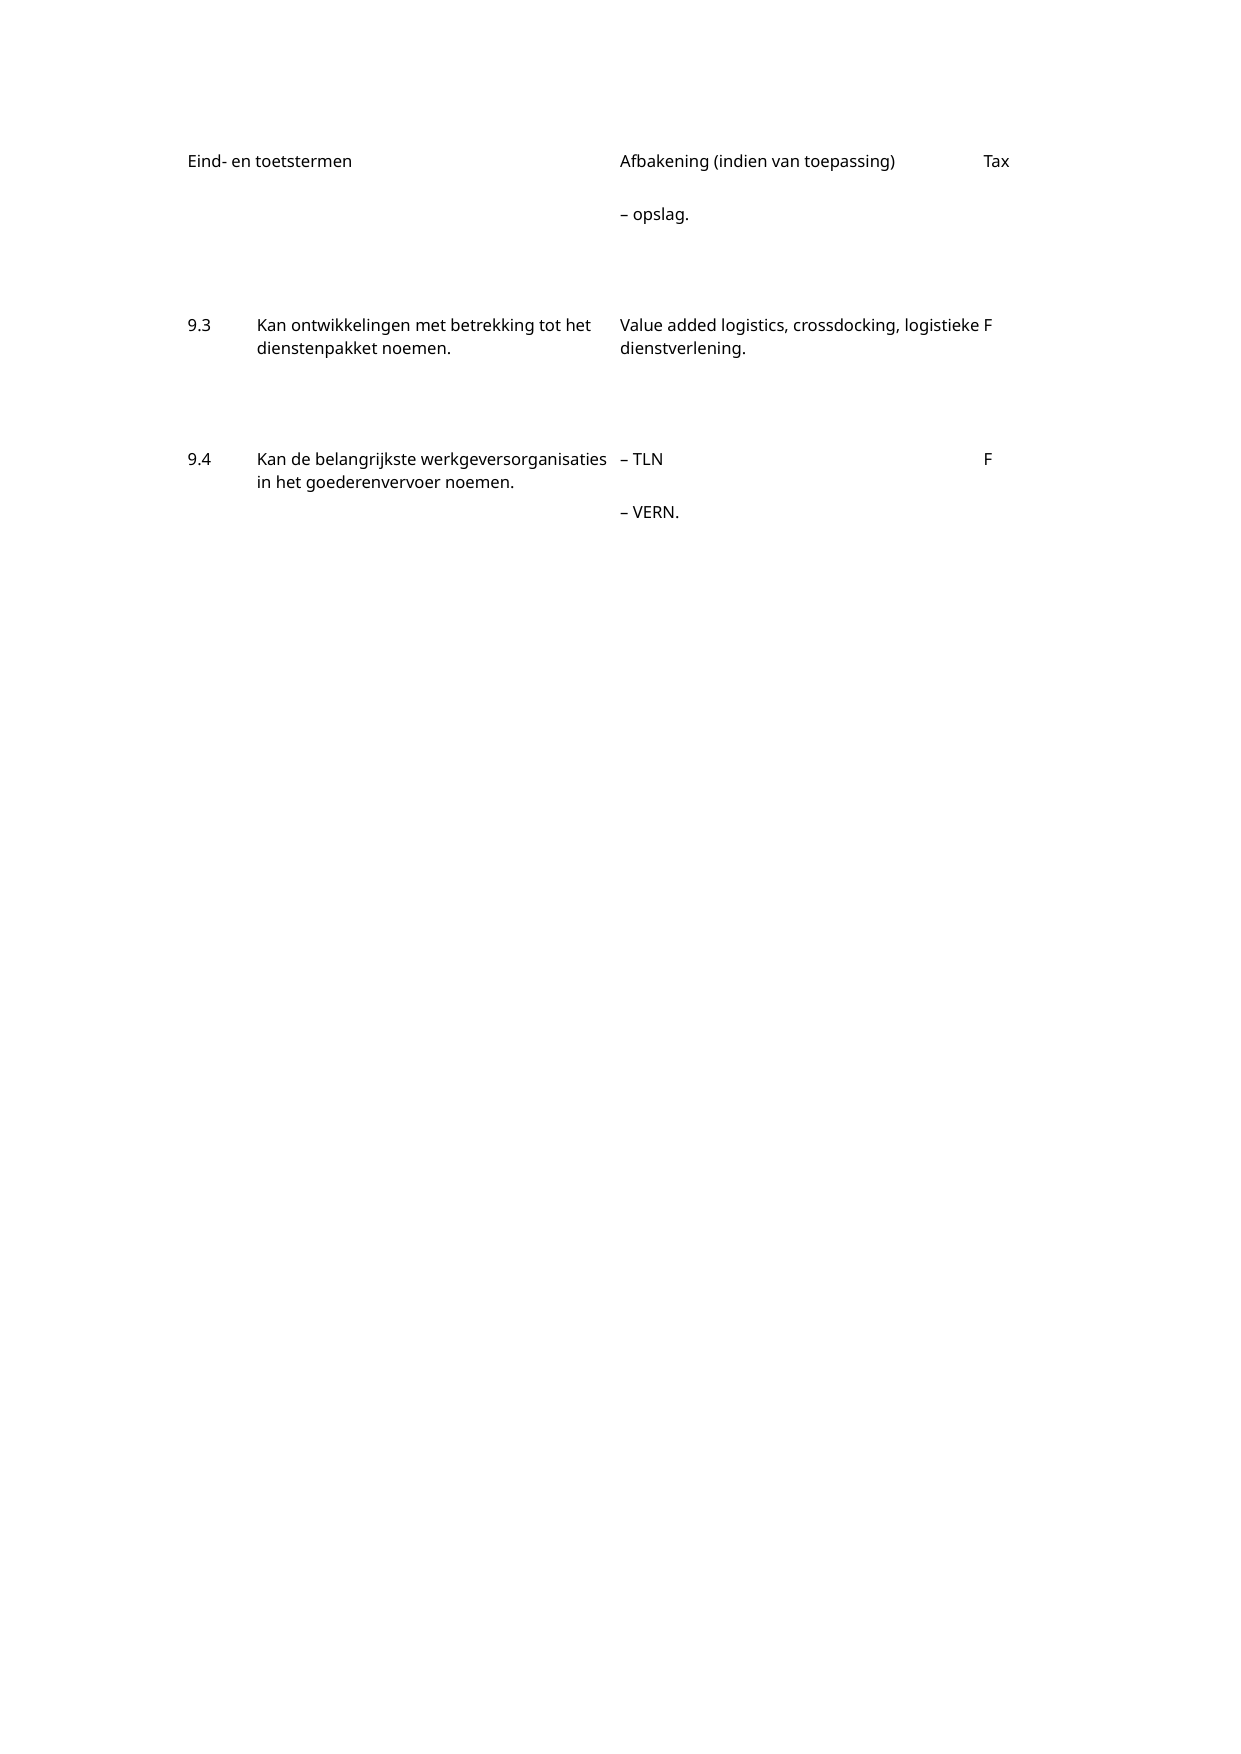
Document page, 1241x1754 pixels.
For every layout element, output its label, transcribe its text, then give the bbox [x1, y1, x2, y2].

table_cell [983, 203, 1053, 255]
table_cell F [983, 314, 1053, 389]
table_cell – TLN – VERN. [620, 448, 983, 553]
table_cell Value added logistics, crossdocking, logistieke dienstverlening. [620, 314, 983, 389]
table_cell 9.3 [188, 314, 257, 389]
table_cell [620, 255, 983, 314]
table_cell Kan de belangrijkste werkgeversorganisaties in het goederenvervoer noemen. [257, 448, 620, 553]
table_cell [620, 389, 983, 448]
table_cell [188, 389, 257, 448]
table_header Tax [983, 150, 1053, 203]
table_cell [188, 255, 257, 314]
table_cell – opslag. [620, 203, 983, 255]
table_cell F [983, 448, 1053, 553]
table_cell [257, 255, 620, 314]
table_header Afbakening (indien van toepassing) [620, 150, 983, 203]
table_header Eind- en toetstermen [188, 150, 620, 203]
table_cell [257, 389, 620, 448]
table_cell 9.4 [188, 448, 257, 553]
table_cell Kan ontwikkelingen met betrekking tot het dienstenpakket noemen. [257, 314, 620, 389]
table_cell [983, 255, 1053, 314]
table_cell [983, 389, 1053, 448]
table_cell [188, 203, 257, 255]
table_cell [257, 203, 620, 255]
